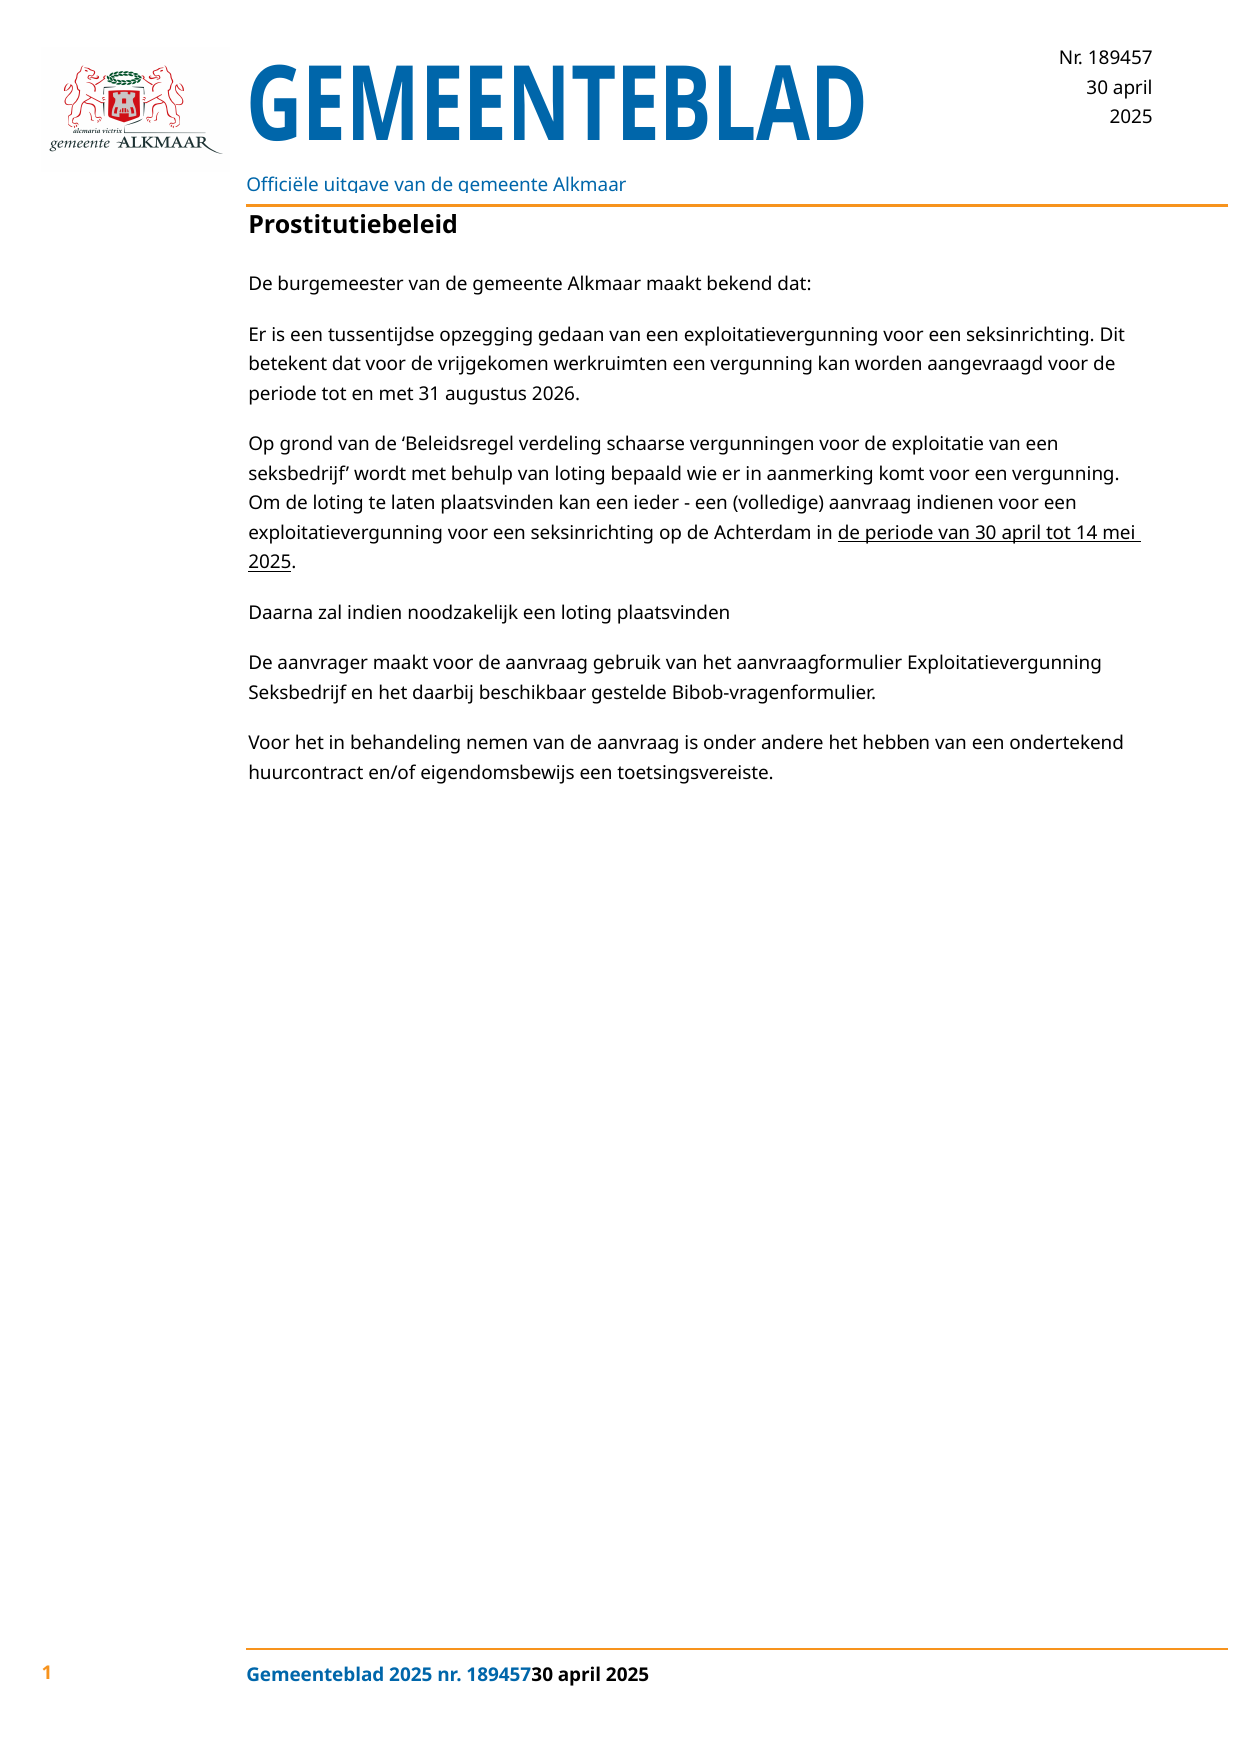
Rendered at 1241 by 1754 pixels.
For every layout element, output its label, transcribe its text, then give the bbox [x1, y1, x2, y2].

picture [41, 47, 231, 172]
text Prostitutiebeleid [248, 207, 1152, 241]
text Er is een tussentijdse opzegging gedaan van een exploitatievergunning voor een seksinrichting. Dit betekent dat voor de vrijgekomen werkruimten een vergunning kan worden aangevraagd voor de periode tot en met 31 augustus 2026. [248, 321, 1152, 406]
text Op grond van de ‘Beleidsregel verdeling schaarse vergunningen voor de exploitatie van een seksbedrijf’ wordt met behulp van loting bepaald wie er in aanmerking komt voor een vergunning. Om de loting te laten plaatsvinden kan een ieder - een (volledige) aanvraag indienen voor een exploitatievergunning voor een seksinrichting op de Achterdam in de periode van 30 april tot 14 mei 2025. [248, 430, 1152, 574]
text De burgemeester van de gemeente Alkmaar maakt bekend dat: [248, 270, 1152, 296]
text Voor het in behandeling nemen van de aanvraag is onder andere het hebben van een ondertekend huurcontract en/of eigendomsbewijs een toetsingsvereiste. [248, 729, 1152, 785]
text Daarna zal indien noodzakelijk een loting plaatsvinden [248, 599, 1152, 625]
text De aanvrager maakt voor de aanvraag gebruik van het aanvraagformulier Exploitatievergunning Seksbedrijf en het daarbij beschikbaar gestelde Bibob-vragenformulier. [248, 649, 1152, 705]
